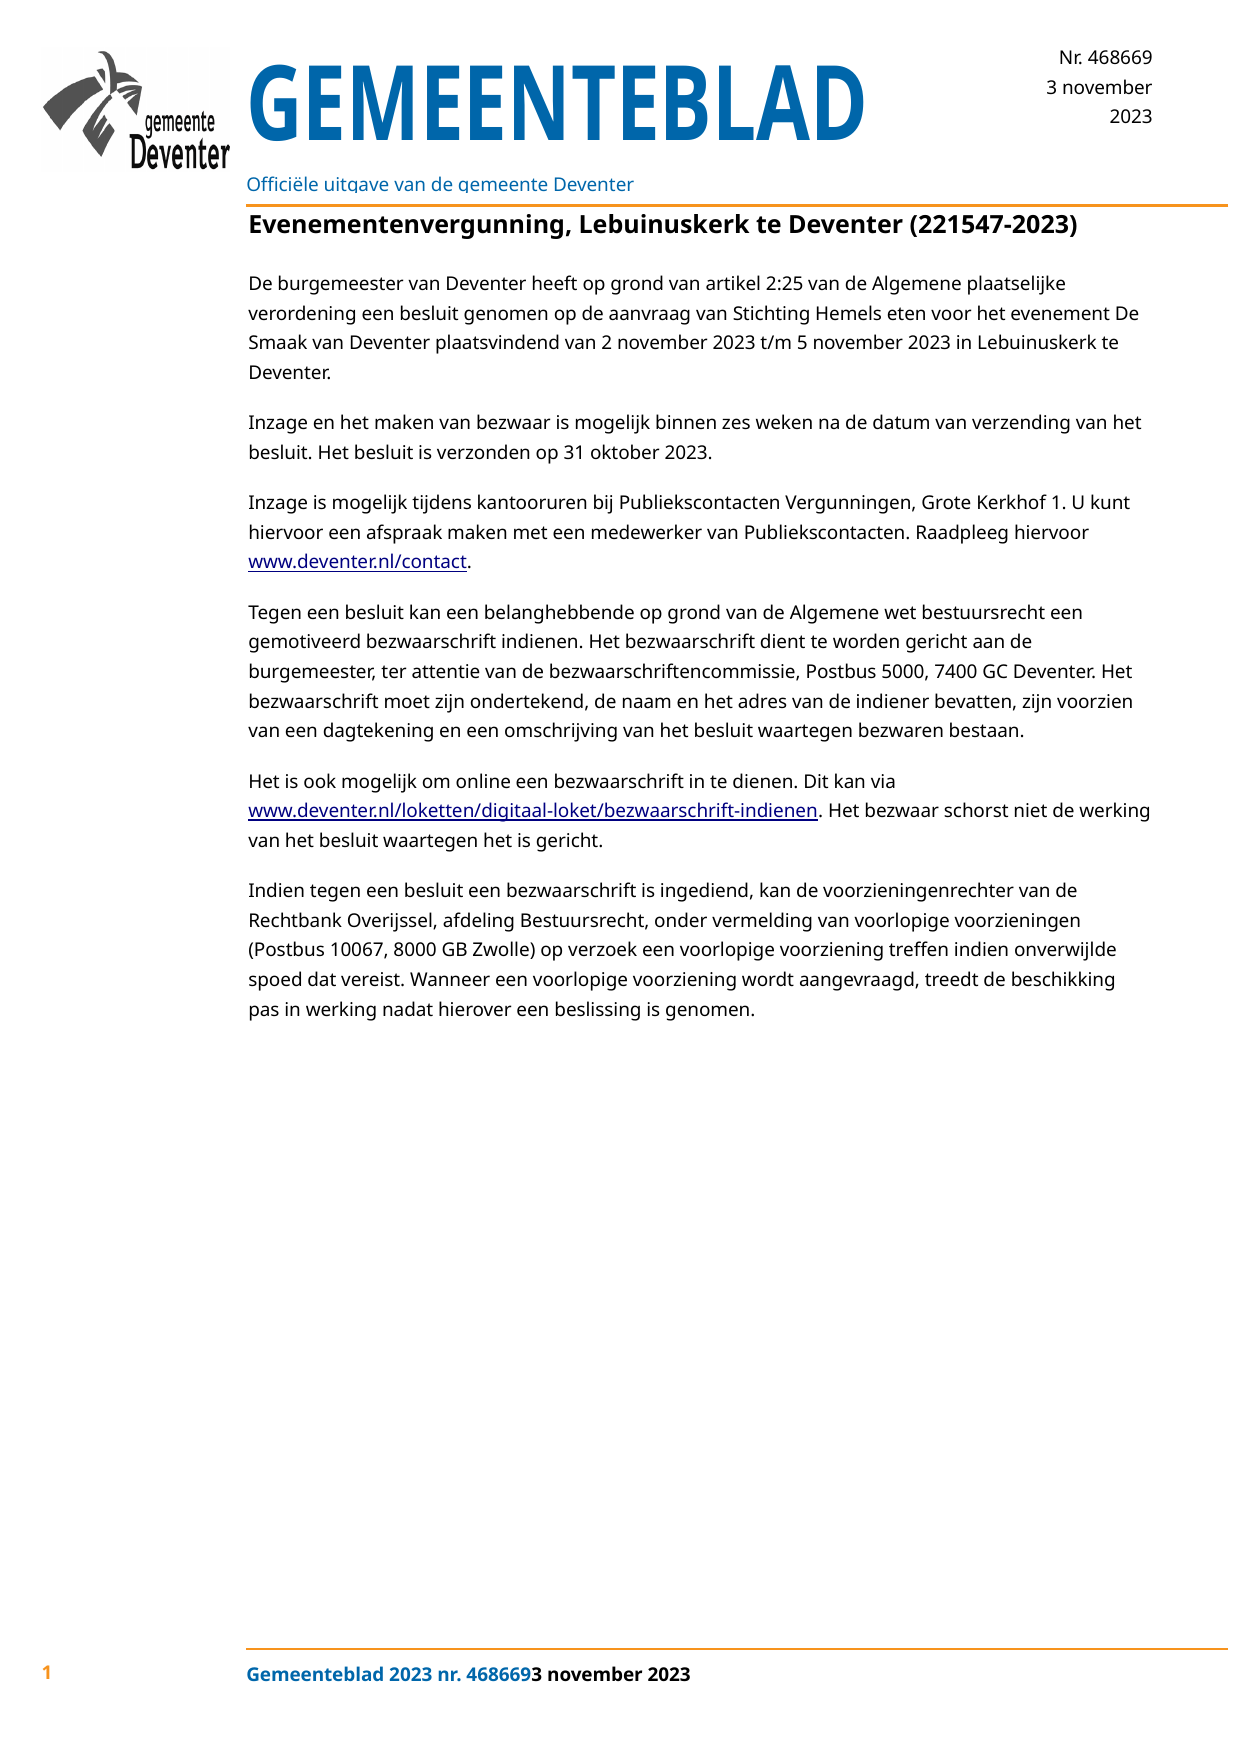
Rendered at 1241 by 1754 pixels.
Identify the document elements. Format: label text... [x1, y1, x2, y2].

picture [41, 47, 231, 172]
text Evenementenvergunning, Lebuinuskerk te Deventer (221547-2023) [248, 207, 1152, 241]
text Inzage is mogelijk tijdens kantooruren bij Publiekscontacten Vergunningen, Grote Kerkhof 1. U kunt hiervoor een afspraak maken met een medewerker van Publiekscontacten. Raadpleeg hiervoor www.deventer.nl/contact. [248, 489, 1152, 574]
text Het is ook mogelijk om online een bezwaarschrift in te dienen. Dit kan via www.deventer.nl/loketten/digitaal-loket/bezwaarschrift-indienen. Het bezwaar schorst niet de werking van het besluit waartegen het is gericht. [248, 768, 1152, 853]
text Indien tegen een besluit een bezwaarschrift is ingediend, kan de voorzieningenrechter van de Rechtbank Overijssel, afdeling Bestuursrecht, onder vermelding van voorlopige voorzieningen (Postbus 10067, 8000 GB Zwolle) op verzoek een voorlopige voorziening treffen indien onverwijlde spoed dat vereist. Wanneer een voorlopige voorziening wordt aangevraagd, treedt de beschikking pas in werking nadat hierover een beslissing is genomen. [248, 877, 1152, 1021]
text Tegen een besluit kan een belanghebbende op grond van de Algemene wet bestuursrecht een gemotiveerd bezwaarschrift indienen. Het bezwaarschrift dient te worden gericht aan de burgemeester, ter attentie van de bezwaarschriftencommissie, Postbus 5000, 7400 GC Deventer. Het bezwaarschrift moet zijn ondertekend, de naam en het adres van de indiener bevatten, zijn voorzien van een dagtekening en een omschrijving van het besluit waartegen bezwaren bestaan. [248, 599, 1152, 743]
text Inzage en het maken van bezwaar is mogelijk binnen zes weken na de datum van verzending van het besluit. Het besluit is verzonden op 31 oktober 2023. [248, 409, 1152, 465]
text De burgemeester van Deventer heeft op grond van artikel 2:25 van de Algemene plaatselijke verordening een besluit genomen op de aanvraag van Stichting Hemels eten voor het evenement De Smaak van Deventer plaatsvindend van 2 november 2023 t/m 5 november 2023 in Lebuinuskerk te Deventer. [248, 270, 1152, 385]
